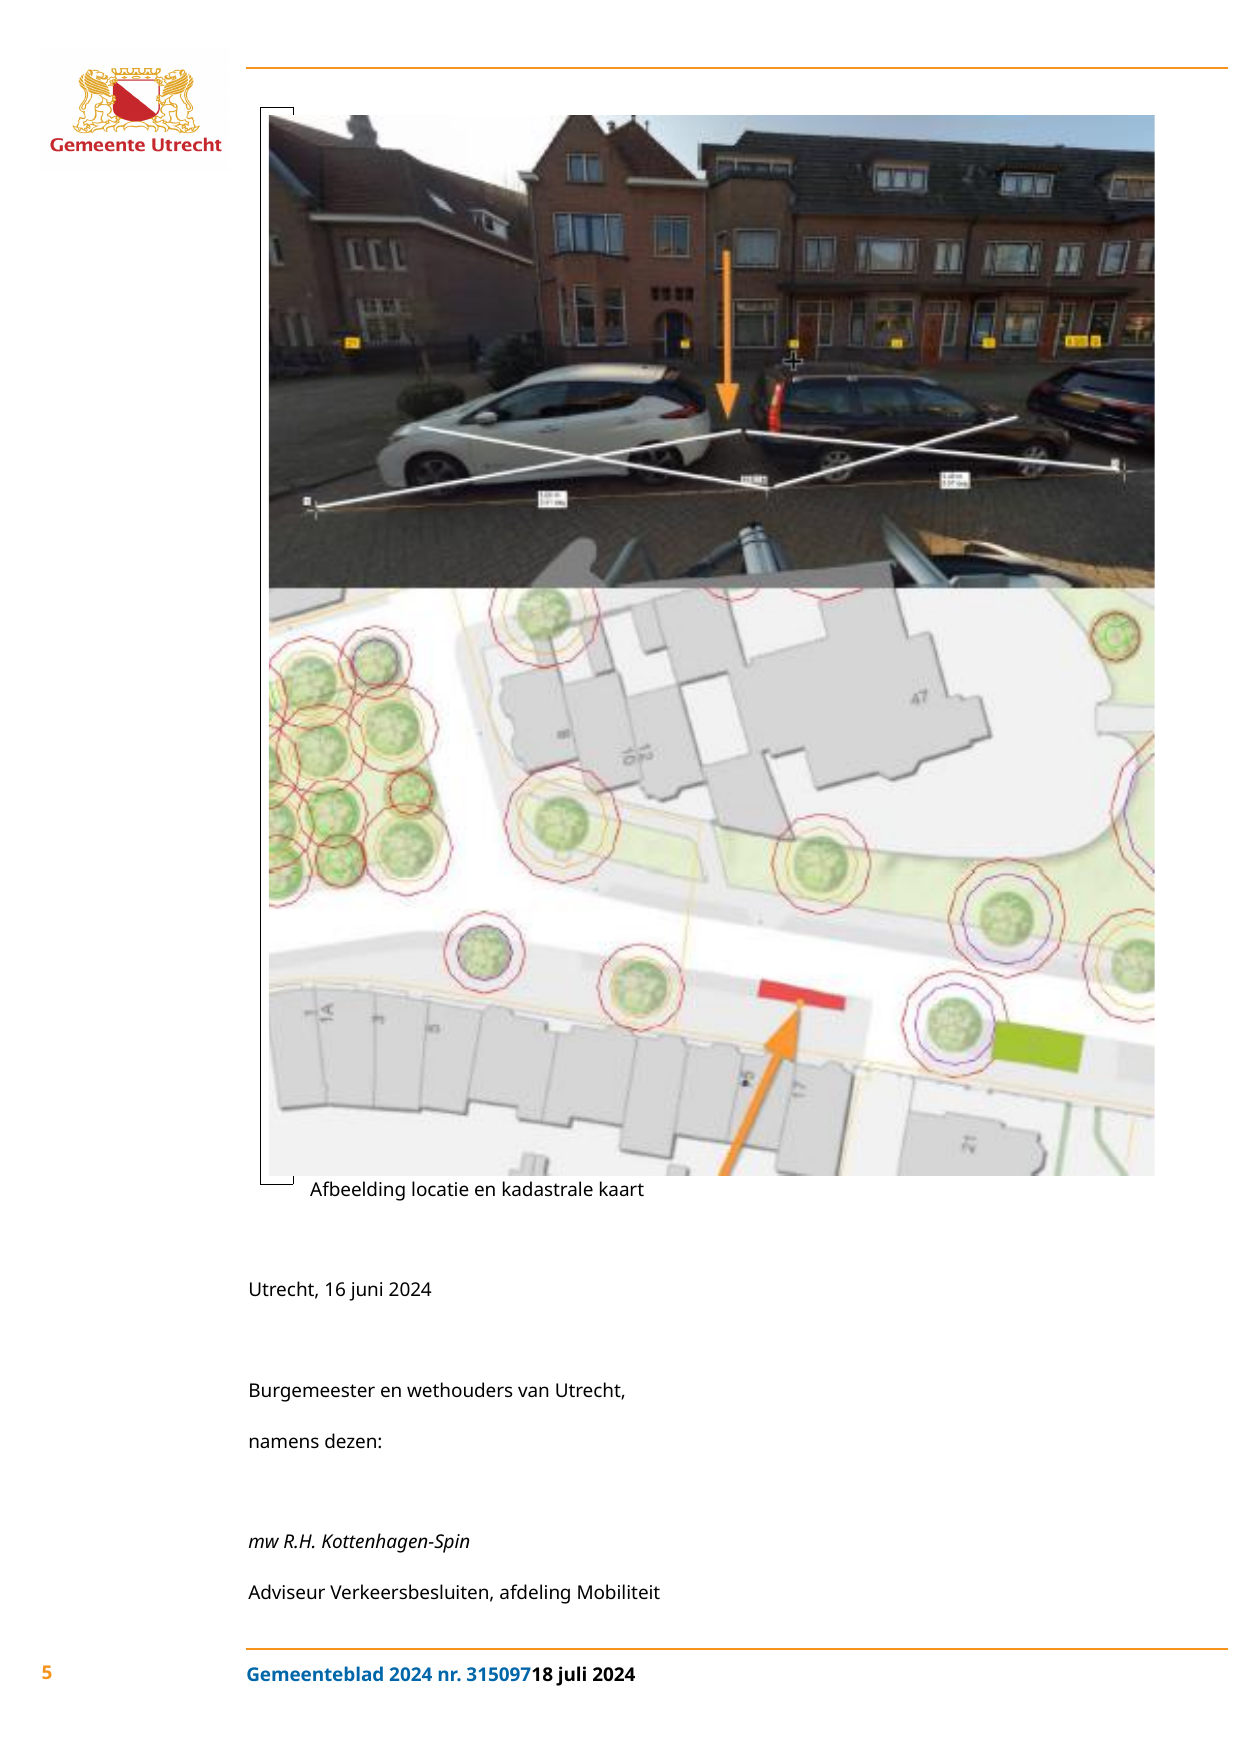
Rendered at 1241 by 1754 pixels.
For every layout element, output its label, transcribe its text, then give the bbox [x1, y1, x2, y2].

text Adviseur Verkeersbesluiten, afdeling Mobiliteit [248, 1579, 1152, 1605]
picture [268, 115, 1155, 1176]
text namens dezen: [248, 1428, 1152, 1454]
text Afbeelding locatie en kadastrale kaart [248, 95, 1152, 1202]
text Burgemeester en wethouders van Utrecht, [248, 1377, 1152, 1403]
text mw R.H. Kottenhagen-Spin [248, 1529, 1152, 1554]
picture [41, 47, 231, 172]
text Utrecht, 16 juni 2024 [248, 1277, 1152, 1302]
